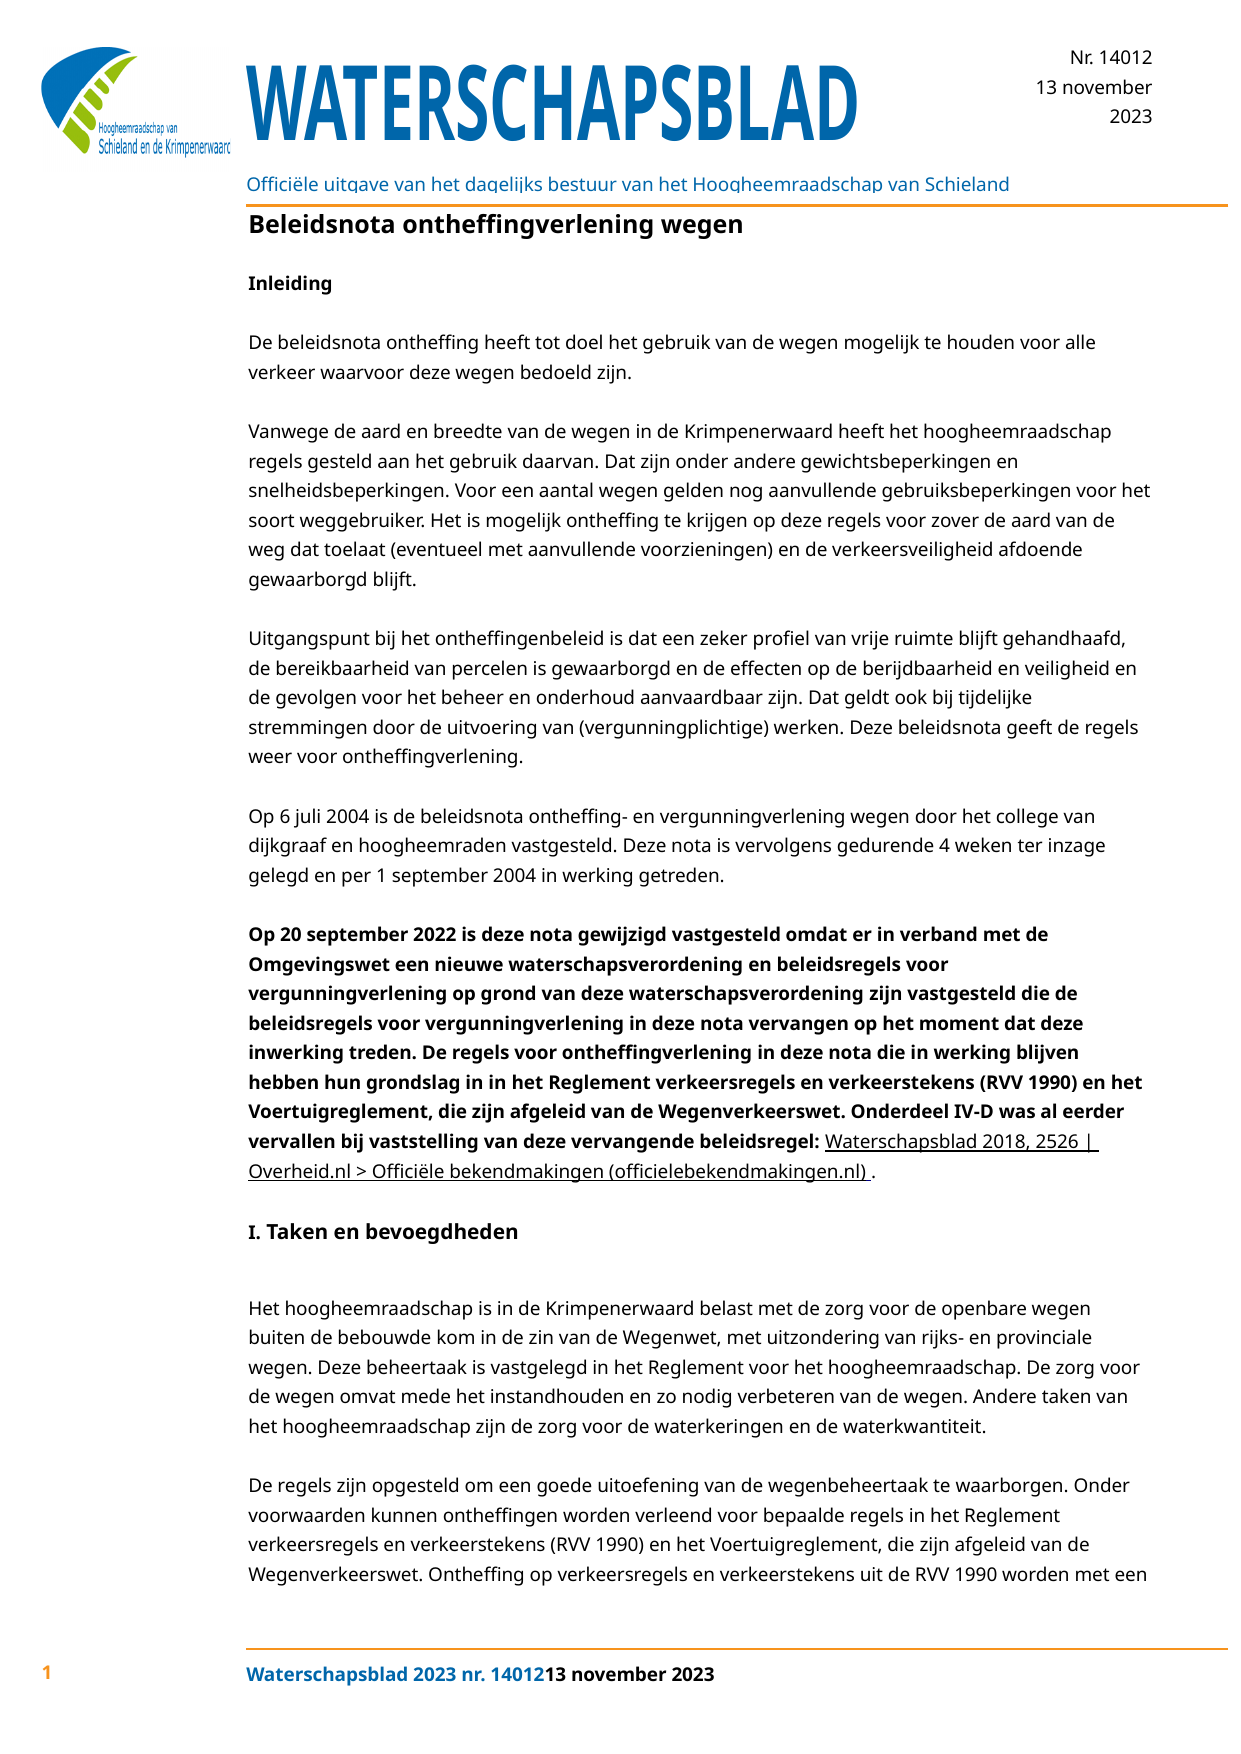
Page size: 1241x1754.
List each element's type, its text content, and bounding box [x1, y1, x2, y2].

text Vanwege de aard en breedte van de wegen in de Krimpenerwaard heeft het hoogheemraadschap regels gesteld aan het gebruik daarvan. Dat zijn onder andere gewichtsbeperkingen en snelheidsbeperkingen. Voor een aantal wegen gelden nog aanvullende gebruiksbeperkingen voor het soort weggebruiker. Het is mogelijk ontheffing te krijgen op deze regels voor zover de aard van de weg dat toelaat (eventueel met aanvullende voorzieningen) en de verkeersveiligheid afdoende gewaarborgd blijft. [248, 418, 1152, 592]
text Inleiding [248, 270, 1152, 296]
text Beleidsnota ontheffingverlening wegen [248, 207, 1152, 241]
text De regels zijn opgesteld om een goede uitoefening van de wegenbeheertaak te waarborgen. Onder voorwaarden kunnen ontheffingen worden verleend voor bepaalde regels in het Reglement verkeersregels en verkeerstekens (RVV 1990) en het Voertuigreglement, die zijn afgeleid van de Wegenverkeerswet. Ontheffing op verkeersregels en verkeerstekens uit de RVV 1990 worden met een [248, 1472, 1152, 1587]
text De beleidsnota ontheffing heeft tot doel het gebruik van de wegen mogelijk te houden voor alle verkeer waarvoor deze wegen bedoeld zijn. [248, 329, 1152, 385]
text Op 20 september 2022 is deze nota gewijzigd vastgesteld omdat er in verband met de Omgevingswet een nieuwe waterschapsverordening en beleidsregels voor vergunningverlening op grond van deze waterschapsverordening zijn vastgesteld die de beleidsregels voor vergunningverlening in deze nota vervangen op het moment dat deze inwerking treden. De regels voor ontheffingverlening in deze nota die in werking blijven hebben hun grondslag in in het Reglement verkeersregels en verkeerstekens (RVV 1990) en het Voertuigreglement, die zijn afgeleid van de Wegenverkeerswet. Onderdeel IV-D was al eerder vervallen bij vaststelling van deze vervangende beleidsregel: Waterschapsblad 2018, 2526 | Overheid.nl > Officiële bekendmakingen (officielebekendmakingen.nl) . [248, 921, 1152, 1183]
text I. Taken en bevoegdheden [248, 1217, 1152, 1245]
picture [41, 47, 231, 172]
text Het hoogheemraadschap is in de Krimpenerwaard belast met de zorg voor de openbare wegen buiten de bebouwde kom in de zin van de Wegenwet, met uitzondering van rijks- en provinciale wegen. Deze beheertaak is vastgelegd in het Reglement voor het hoogheemraadschap. De zorg voor de wegen omvat mede het instandhouden en zo nodig verbeteren van de wegen. Andere taken van het hoogheemraadschap zijn de zorg voor de waterkeringen en de waterkwantiteit. [248, 1295, 1152, 1439]
text Uitgangspunt bij het ontheffingenbeleid is dat een zeker profiel van vrije ruimte blijft gehandhaafd, de bereikbaarheid van percelen is gewaarborgd en de effecten op de berijdbaarheid en veiligheid en de gevolgen voor het beheer en onderhoud aanvaardbaar zijn. Dat geldt ook bij tijdelijke stremmingen door de uitvoering van (vergunningplichtige) werken. Deze beleidsnota geeft de regels weer voor ontheffingverlening. [248, 625, 1152, 769]
text Op 6 juli 2004 is de beleidsnota ontheffing- en vergunningverlening wegen door het college van dijkgraaf en hoogheemraden vastgesteld. Deze nota is vervolgens gedurende 4 weken ter inzage gelegd en per 1 september 2004 in werking getreden. [248, 803, 1152, 888]
